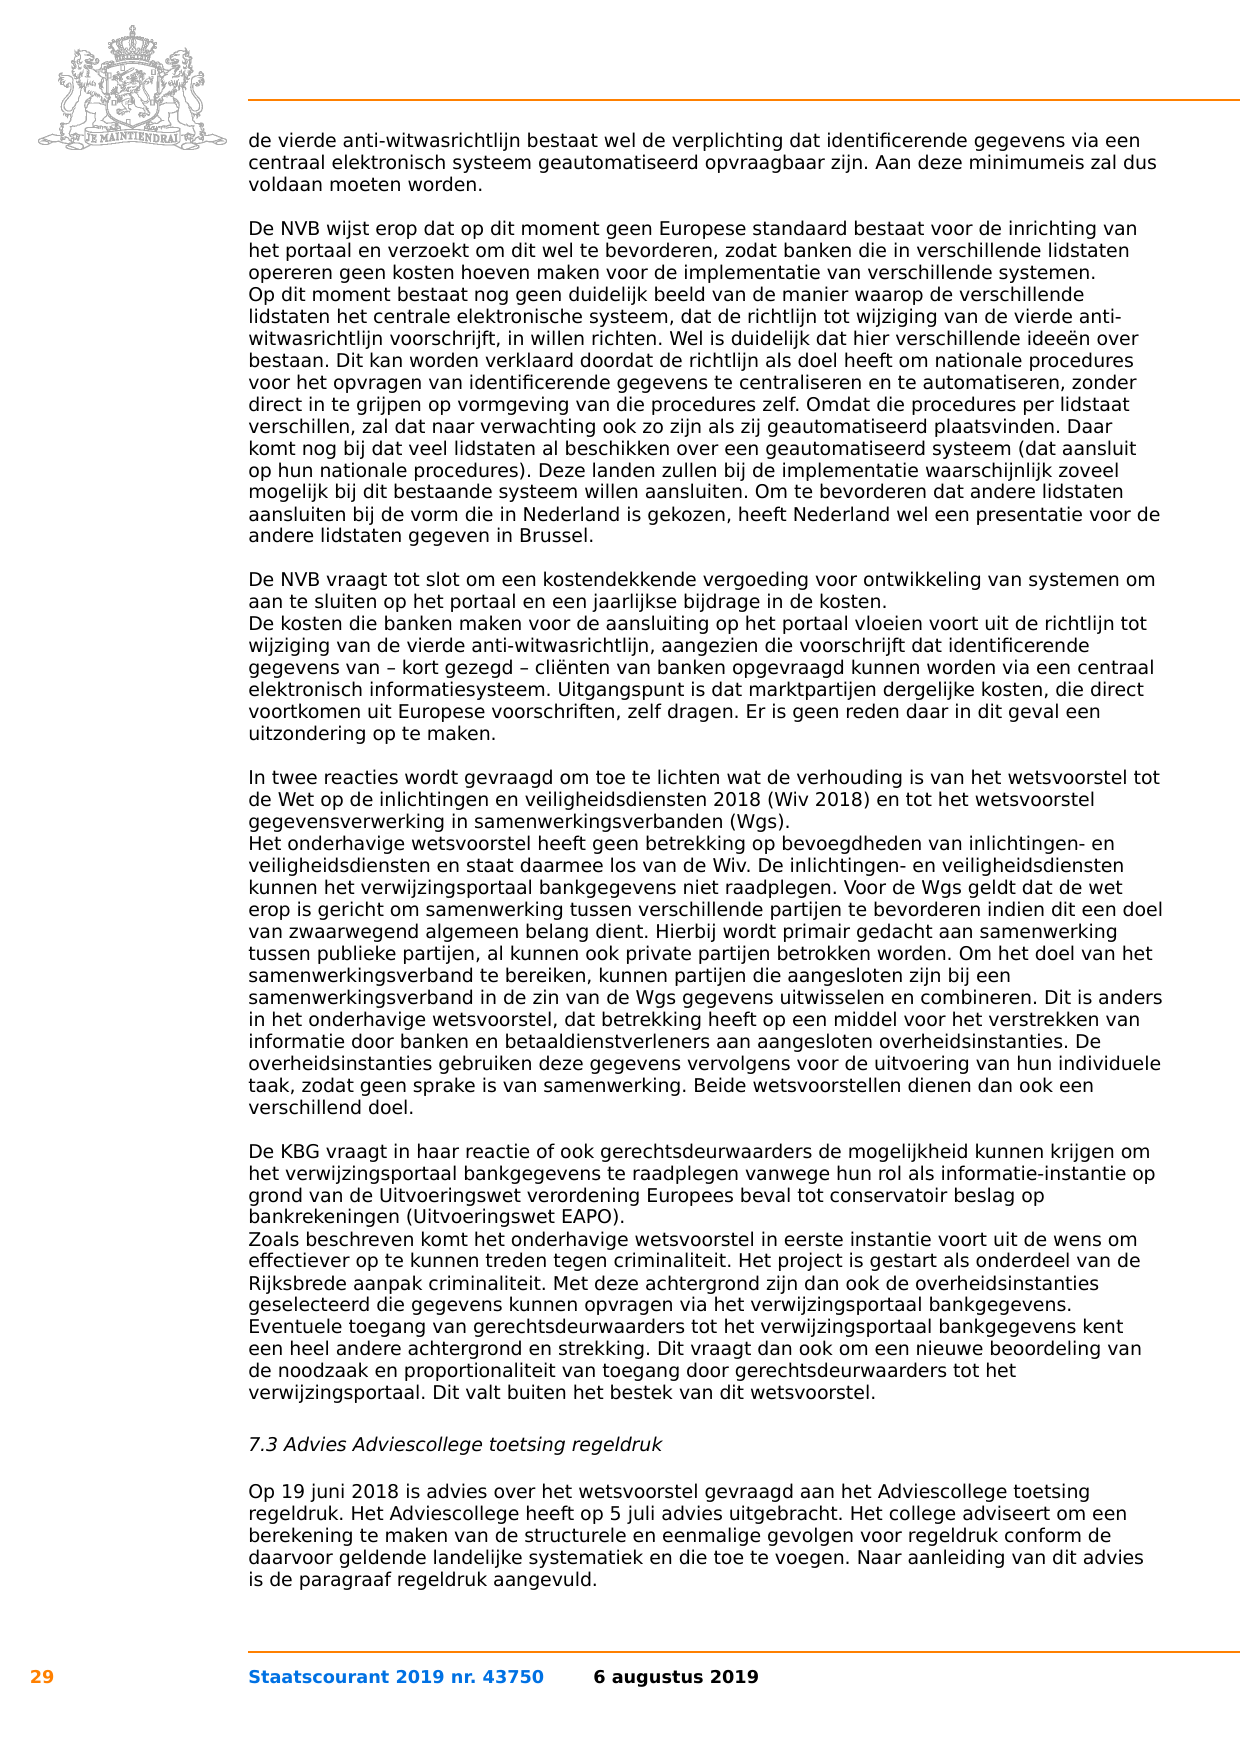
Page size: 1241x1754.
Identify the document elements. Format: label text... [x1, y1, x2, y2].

text Op dit moment bestaat nog geen duidelijk beeld van de manier waarop de verschillende lidstaten het centrale elektronische systeem, dat de richtlijn tot wijziging van de vierde anti-witwasrichtlijn voorschrijft, in willen richten. Wel is duidelijk dat hier verschillende ideeën over bestaan. Dit kan worden verklaard doordat de richtlijn als doel heeft om nationale procedures voor het opvragen van identificerende gegevens te centraliseren en te automatiseren, zonder direct in te grijpen op vormgeving van die procedures zelf. Omdat die procedures per lidstaat verschillen, zal dat naar verwachting ook zo zijn als zij geautomatiseerd plaatsvinden. Daar komt nog bij dat veel lidstaten al beschikken over een geautomatiseerd systeem (dat aansluit op hun nationale procedures). Deze landen zullen bij de implementatie waarschijnlijk zoveel mogelijk bij dit bestaande systeem willen aansluiten. Om te bevorderen dat andere lidstaten aansluiten bij de vorm die in Nederland is gekozen, heeft Nederland wel een presentatie voor de andere lidstaten gegeven in Brussel. [248, 284, 1163, 547]
text Zoals beschreven komt het onderhavige wetsvoorstel in eerste instantie voort uit de wens om effectiever op te kunnen treden tegen criminaliteit. Het project is gestart als onderdeel van de Rijksbrede aanpak criminaliteit. Met deze achtergrond zijn dan ook de overheidsinstanties geselecteerd die gegevens kunnen opvragen via het verwijzingsportaal bankgegevens. Eventuele toegang van gerechtsdeurwaarders tot het verwijzingsportaal bankgegevens kent een heel andere achtergrond en strekking. Dit vraagt dan ook om een nieuwe beoordeling van de noodzaak en proportionaliteit van toegang door gerechtsdeurwaarders tot het verwijzingsportaal. Dit valt buiten het bestek van dit wetsvoorstel. [248, 1228, 1163, 1404]
subtitle 7.3 Advies Adviescollege toetsing regeldruk [248, 1434, 1163, 1456]
picture [38, 25, 227, 150]
text De NVB vraagt tot slot om een kostendekkende vergoeding voor ontwikkeling van systemen om aan te sluiten op het portaal en een jaarlijkse bijdrage in de kosten. [248, 569, 1163, 613]
text de vierde anti-witwasrichtlijn bestaat wel de verplichting dat identificerende gegevens via een centraal elektronisch systeem geautomatiseerd opvraagbaar zijn. Aan deze minimumeis zal dus voldaan moeten worden. [248, 130, 1163, 196]
text Op 19 juni 2018 is advies over het wetsvoorstel gevraagd aan het Adviescollege toetsing regeldruk. Het Adviescollege heeft op 5 juli advies uitgebracht. Het college adviseert om een berekening te maken van de structurele en eenmalige gevolgen voor regeldruk conform de daarvoor geldende landelijke systematiek en die toe te voegen. Naar aanleiding van dit advies is de paragraaf regeldruk aangevuld. [248, 1481, 1163, 1591]
text De kosten die banken maken voor de aansluiting op het portaal vloeien voort uit de richtlijn tot wijziging van de vierde anti-witwasrichtlijn, aangezien die voorschrijft dat identificerende gegevens van – kort gezegd – cliënten van banken opgevraagd kunnen worden via een centraal elektronisch informatiesysteem. Uitgangspunt is dat marktpartijen dergelijke kosten, die direct voortkomen uit Europese voorschriften, zelf dragen. Er is geen reden daar in dit geval een uitzondering op te maken. [248, 613, 1163, 745]
text Het onderhavige wetsvoorstel heeft geen betrekking op bevoegdheden van inlichtingen- en veiligheidsdiensten en staat daarmee los van de Wiv. De inlichtingen- en veiligheidsdiensten kunnen het verwijzingsportaal bankgegevens niet raadplegen. Voor de Wgs geldt dat de wet erop is gericht om samenwerking tussen verschillende partijen te bevorderen indien dit een doel van zwaarwegend algemeen belang dient. Hierbij wordt primair gedacht aan samenwerking tussen publieke partijen, al kunnen ook private partijen betrokken worden. Om het doel van het samenwerkingsverband te bereiken, kunnen partijen die aangesloten zijn bij een samenwerkingsverband in de zin van de Wgs gegevens uitwisselen en combineren. Dit is anders in het onderhavige wetsvoorstel, dat betrekking heeft op een middel voor het verstrekken van informatie door banken en betaaldienstverleners aan aangesloten overheidsinstanties. De overheidsinstanties gebruiken deze gegevens vervolgens voor de uitvoering van hun individuele taak, zodat geen sprake is van samenwerking. Beide wetsvoorstellen dienen dan ook een verschillend doel. [248, 833, 1163, 1119]
text De KBG vraagt in haar reactie of ook gerechtsdeurwaarders de mogelijkheid kunnen krijgen om het verwijzingsportaal bankgegevens te raadplegen vanwege hun rol als informatie-instantie op grond van de Uitvoeringswet verordening Europees beval tot conservatoir beslag op bankrekeningen (Uitvoeringswet EAPO). [248, 1141, 1163, 1228]
text In twee reacties wordt gevraagd om toe te lichten wat de verhouding is van het wetsvoorstel tot de Wet op de inlichtingen en veiligheidsdiensten 2018 (Wiv 2018) en tot het wetsvoorstel gegevensverwerking in samenwerkingsverbanden (Wgs). [248, 767, 1163, 833]
text De NVB wijst erop dat op dit moment geen Europese standaard bestaat voor de inrichting van het portaal en verzoekt om dit wel te bevorderen, zodat banken die in verschillende lidstaten opereren geen kosten hoeven maken voor de implementatie van verschillende systemen. [248, 218, 1163, 284]
